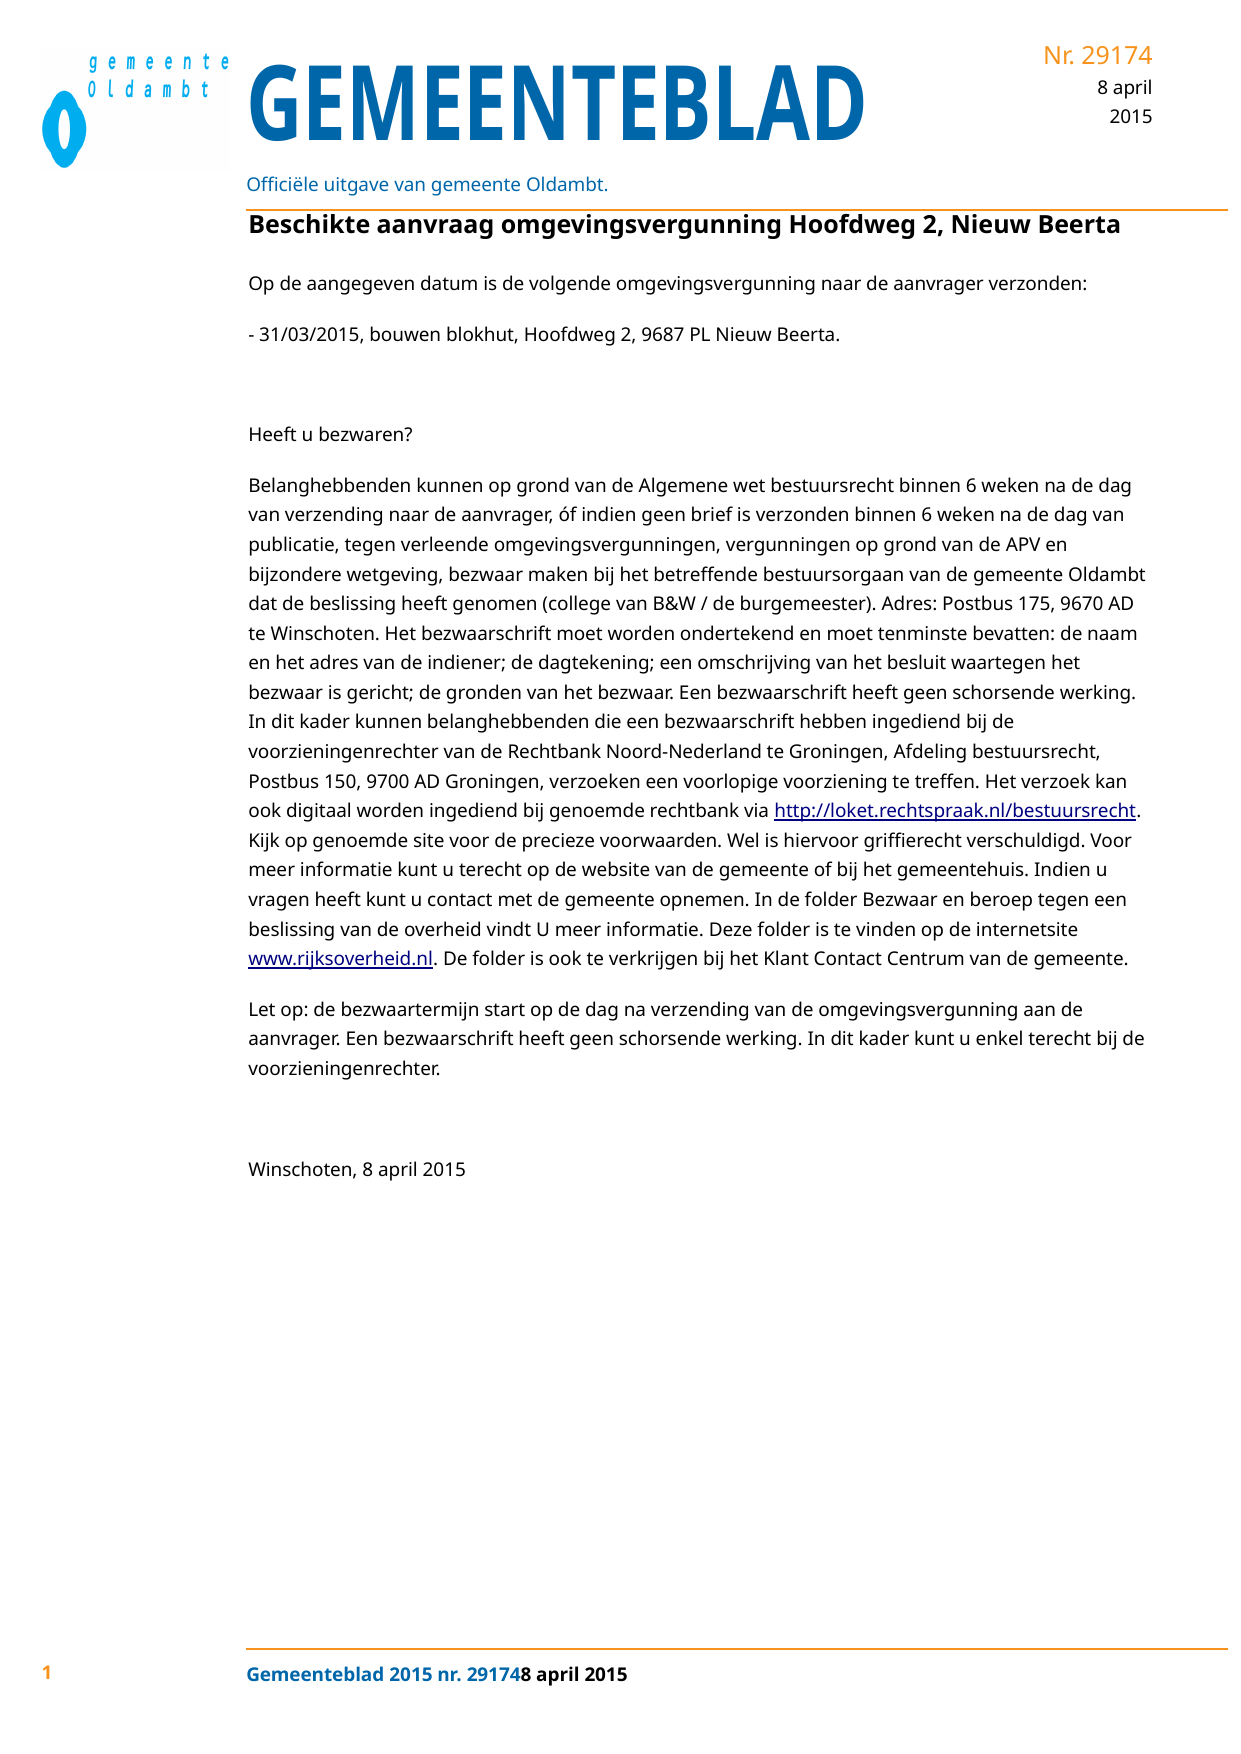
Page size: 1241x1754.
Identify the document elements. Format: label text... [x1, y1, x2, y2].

text Heeft u bezwaren? [248, 422, 1152, 447]
picture [41, 47, 231, 172]
text Op de aangegeven datum is de volgende omgevingsvergunning naar de aanvrager verzonden: [248, 270, 1152, 296]
text Belanghebbenden kunnen op grond van de Algemene wet bestuursrecht binnen 6 weken na de dag van verzending naar de aanvrager, óf indien geen brief is verzonden binnen 6 weken na de dag van publicatie, tegen verleende omgevingsvergunningen, vergunningen op grond van de APV en bijzondere wetgeving, bezwaar maken bij het betreffende bestuursorgaan van de gemeente Oldambt dat de beslissing heeft genomen (college van B&W / de burgemeester). Adres: Postbus 175, 9670 AD te Winschoten. Het bezwaarschrift moet worden ondertekend en moet tenminste bevatten: de naam en het adres van de indiener; de dagtekening; een omschrijving van het besluit waartegen het bezwaar is gericht; de gronden van het bezwaar. Een bezwaarschrift heeft geen schorsende werking. In dit kader kunnen belanghebbenden die een bezwaarschrift hebben ingediend bij de voorzieningenrechter van de Rechtbank Noord-Nederland te Groningen, Afdeling bestuursrecht, Postbus 150, 9700 AD Groningen, verzoeken een voorlopige voorziening te treffen. Het verzoek kan ook digitaal worden ingediend bij genoemde rechtbank via http://loket.rechtspraak.nl/bestuursrecht. Kijk op genoemde site voor de precieze voorwaarden. Wel is hiervoor griffierecht verschuldigd. Voor meer informatie kunt u terecht op de website van de gemeente of bij het gemeentehuis. Indien u vragen heeft kunt u contact met de gemeente opnemen. In de folder Bezwaar en beroep tegen een beslissing van de overheid vindt U meer informatie. Deze folder is te vinden op de internetsite www.rijksoverheid.nl. De folder is ook te verkrijgen bij het Klant Contact Centrum van de gemeente. [248, 472, 1152, 971]
text Beschikte aanvraag omgevingsvergunning Hoofdweg 2, Nieuw Beerta [248, 211, 1152, 241]
text Winschoten, 8 april 2015 [248, 1156, 1152, 1181]
text - 31/03/2015, bouwen blokhut, Hoofdweg 2, 9687 PL Nieuw Beerta. [248, 321, 1152, 346]
text Let op: de bezwaartermijn start op de dag na verzending van de omgevingsvergunning aan de aanvrager. Een bezwaarschrift heeft geen schorsende werking. In dit kader kunt u enkel terecht bij de voorzieningenrechter. [248, 996, 1152, 1081]
